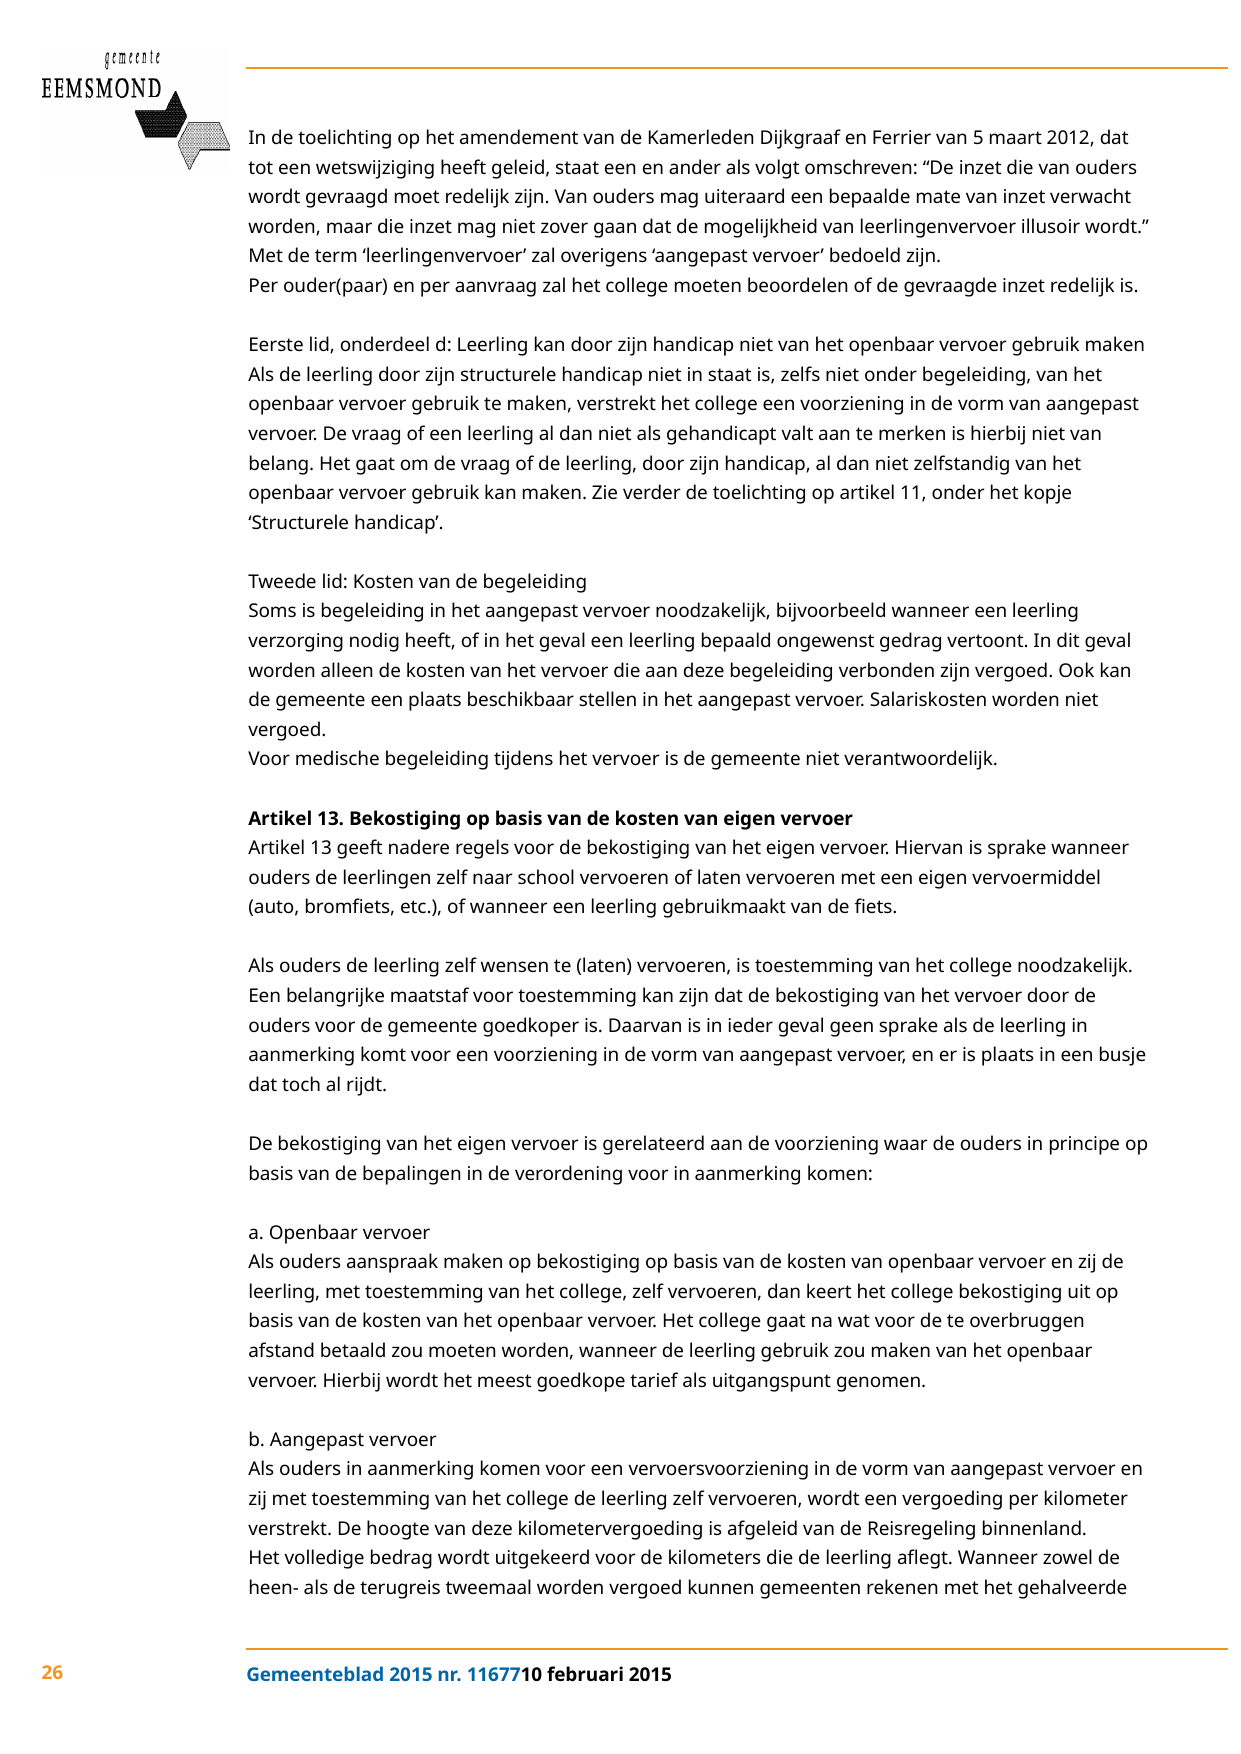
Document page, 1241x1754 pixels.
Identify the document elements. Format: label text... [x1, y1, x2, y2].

text Tweede lid: Kosten van de begeleiding [248, 568, 1152, 594]
picture [41, 47, 231, 172]
text In de toelichting op het amendement van de Kamerleden Dijkgraaf en Ferrier van 5 maart 2012, dat tot een wetswijziging heeft geleid, staat een en ander als volgt omschreven: “De inzet die van ouders wordt gevraagd moet redelijk zijn. Van ouders mag uiteraard een bepaalde mate van inzet verwacht worden, maar die inzet mag niet zover gaan dat de mogelijkheid van leerlingenvervoer illusoir wordt.” [248, 124, 1152, 239]
text Eerste lid, onderdeel d: Leerling kan door zijn handicap niet van het openbaar vervoer gebruik maken Als de leerling door zijn structurele handicap niet in staat is, zelfs niet onder begeleiding, van het openbaar vervoer gebruik te maken, verstrekt het college een voorziening in de vorm van aangepast vervoer. De vraag of een leerling al dan niet als gehandicapt valt aan te merken is hierbij niet van belang. Het gaat om de vraag of de leerling, door zijn handicap, al dan niet zelfstandig van het openbaar vervoer gebruik kan maken. Zie verder de toelichting op artikel 11, onder het kopje ‘Structurele handicap’. [248, 331, 1152, 535]
text b. Aangepast vervoer [248, 1426, 1152, 1452]
text a. Openbaar vervoer [248, 1219, 1152, 1245]
text Als ouders de leerling zelf wensen te (laten) vervoeren, is toestemming van het college noodzakelijk. Een belangrijke maatstaf voor toestemming kan zijn dat de bekostiging van het vervoer door de ouders voor de gemeente goedkoper is. Daarvan is in ieder geval geen sprake als de leerling in aanmerking komt voor een voorziening in de vorm van aangepast vervoer, en er is plaats in een busje dat toch al rijdt. [248, 953, 1152, 1097]
text Als ouders in aanmerking komen voor een vervoersvoorziening in de vorm van aangepast vervoer en zij met toestemming van het college de leerling zelf vervoeren, wordt een vergoeding per kilometer verstrekt. De hoogte van deze kilometervergoeding is afgeleid van de Reisregeling binnenland. [248, 1456, 1152, 1541]
text Artikel 13 geeft nadere regels voor de bekostiging van het eigen vervoer. Hiervan is sprake wanneer ouders de leerlingen zelf naar school vervoeren of laten vervoeren met een eigen vervoermiddel (auto, bromfiets, etc.), of wanneer een leerling gebruikmaakt van de fiets. [248, 834, 1152, 919]
text Per ouder(paar) en per aanvraag zal het college moeten beoordelen of de gevraagde inzet redelijk is. [248, 272, 1152, 298]
text Voor medische begeleiding tijdens het vervoer is de gemeente niet verantwoordelijk. [248, 746, 1152, 771]
text Artikel 13. Bekostiging op basis van de kosten van eigen vervoer [248, 805, 1152, 831]
text Als ouders aanspraak maken op bekostiging op basis van de kosten van openbaar vervoer en zij de leerling, met toestemming van het college, zelf vervoeren, dan keert het college bekostiging uit op basis van de kosten van het openbaar vervoer. Het college gaat na wat voor de te overbruggen afstand betaald zou moeten worden, wanneer de leerling gebruik zou maken van het openbaar vervoer. Hierbij wordt het meest goedkope tarief als uitgangspunt genomen. [248, 1248, 1152, 1393]
text Met de term ‘leerlingenvervoer’ zal overigens ‘aangepast vervoer’ bedoeld zijn. [248, 243, 1152, 268]
text Soms is begeleiding in het aangepast vervoer noodzakelijk, bijvoorbeeld wanneer een leerling verzorging nodig heeft, of in het geval een leerling bepaald ongewenst gedrag vertoont. In dit geval worden alleen de kosten van het vervoer die aan deze begeleiding verbonden zijn vergoed. Ook kan de gemeente een plaats beschikbaar stellen in het aangepast vervoer. Salariskosten worden niet vergoed. [248, 598, 1152, 742]
text Het volledige bedrag wordt uitgekeerd voor de kilometers die de leerling aflegt. Wanneer zowel de heen- als de terugreis tweemaal worden vergoed kunnen gemeenten rekenen met het gehalveerde [248, 1544, 1152, 1600]
text De bekostiging van het eigen vervoer is gerelateerd aan de voorziening waar de ouders in principe op basis van de bepalingen in de verordening voor in aanmerking komen: [248, 1130, 1152, 1186]
